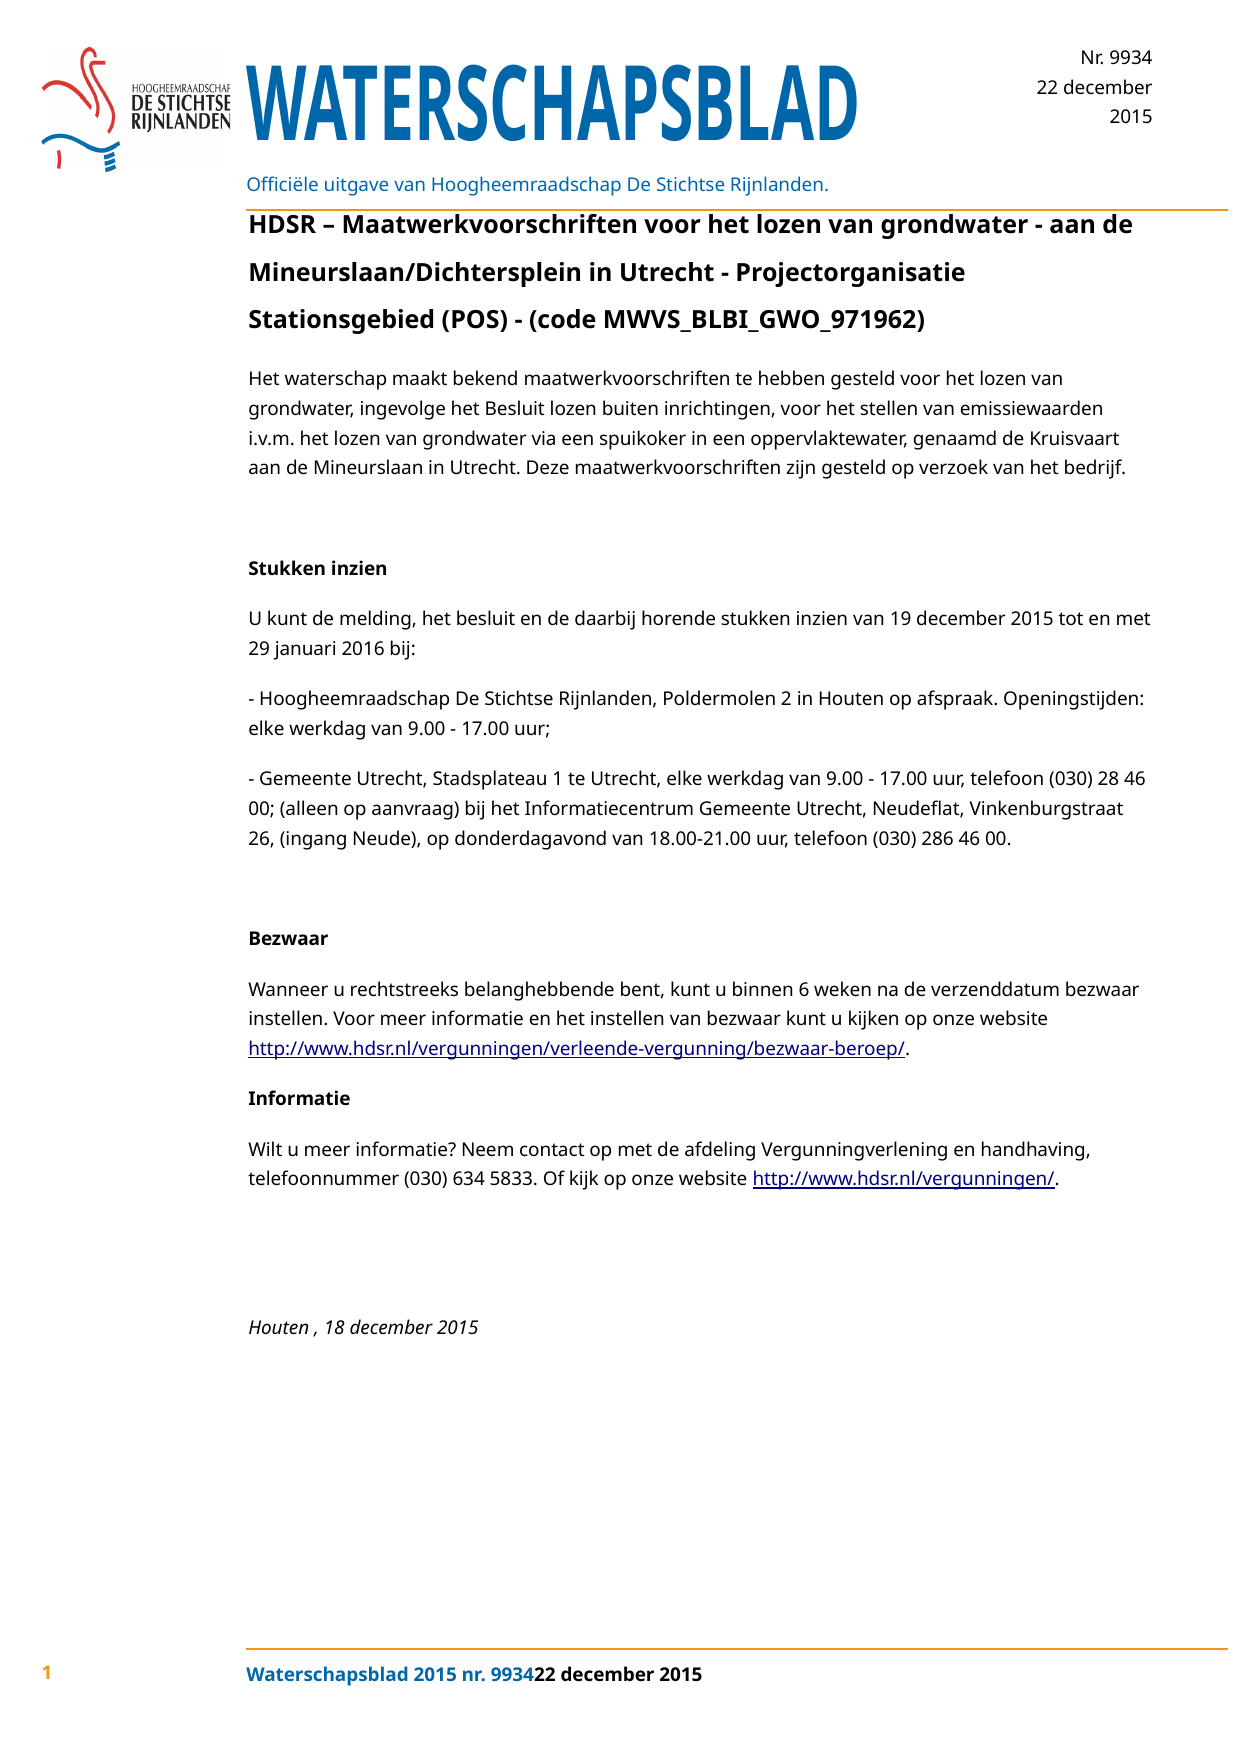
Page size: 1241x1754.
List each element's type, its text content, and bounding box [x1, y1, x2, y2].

text HDSR – Maatwerkvoorschriften voor het lozen van grondwater - aan de Mineurslaan/Dichtersplein in Utrecht - Projectorganisatie Stationsgebied (POS) - (code MWVS_BLBI_GWO_971962) [248, 211, 1152, 336]
text Wanneer u rechtstreeks belanghebbende bent, kunt u binnen 6 weken na de verzenddatum bezwaar instellen. Voor meer informatie en het instellen van bezwaar kunt u kijken op onze website http://www.hdsr.nl/vergunningen/verleende-vergunning/bezwaar-beroep/. [248, 976, 1152, 1061]
text U kunt de melding, het besluit en de daarbij horende stukken inzien van 19 december 2015 tot en met 29 januari 2016 bij: [248, 606, 1152, 661]
text Wilt u meer informatie? Neem contact op met de afdeling Vergunningverlening en handhaving, telefoonnummer (030) 634 5833. Of kijk op onze website http://www.hdsr.nl/vergunningen/. [248, 1136, 1152, 1191]
text Houten , 18 december 2015 [248, 1314, 1152, 1340]
text Stukken inzien [248, 555, 1152, 581]
text Bezwaar [248, 926, 1152, 951]
text Het waterschap maakt bekend maatwerkvoorschriften te hebben gesteld voor het lozen van grondwater, ingevolge het Besluit lozen buiten inrichtingen, voor het stellen van emissiewaarden i.v.m. het lozen van grondwater via een spuikoker in een oppervlaktewater, genaamd de Kruisvaart aan de Mineurslaan in Utrecht. Deze maatwerkvoorschriften zijn gesteld op verzoek van het bedrijf. [248, 366, 1152, 480]
text - Gemeente Utrecht, Stadsplateau 1 te Utrecht, elke werkdag van 9.00 - 17.00 uur, telefoon (030) 28 46 00; (alleen op aanvraag) bij het Informatiecentrum Gemeente Utrecht, Neudeflat, Vinkenburgstraat 26, (ingang Neude), op donderdagavond van 18.00-21.00 uur, telefoon (030) 286 46 00. [248, 766, 1152, 850]
picture [41, 47, 231, 172]
text Informatie [248, 1086, 1152, 1111]
text - Hoogheemraadschap De Stichtse Rijnlanden, Poldermolen 2 in Houten op afspraak. Openingstijden: elke werkdag van 9.00 - 17.00 uur; [248, 686, 1152, 741]
